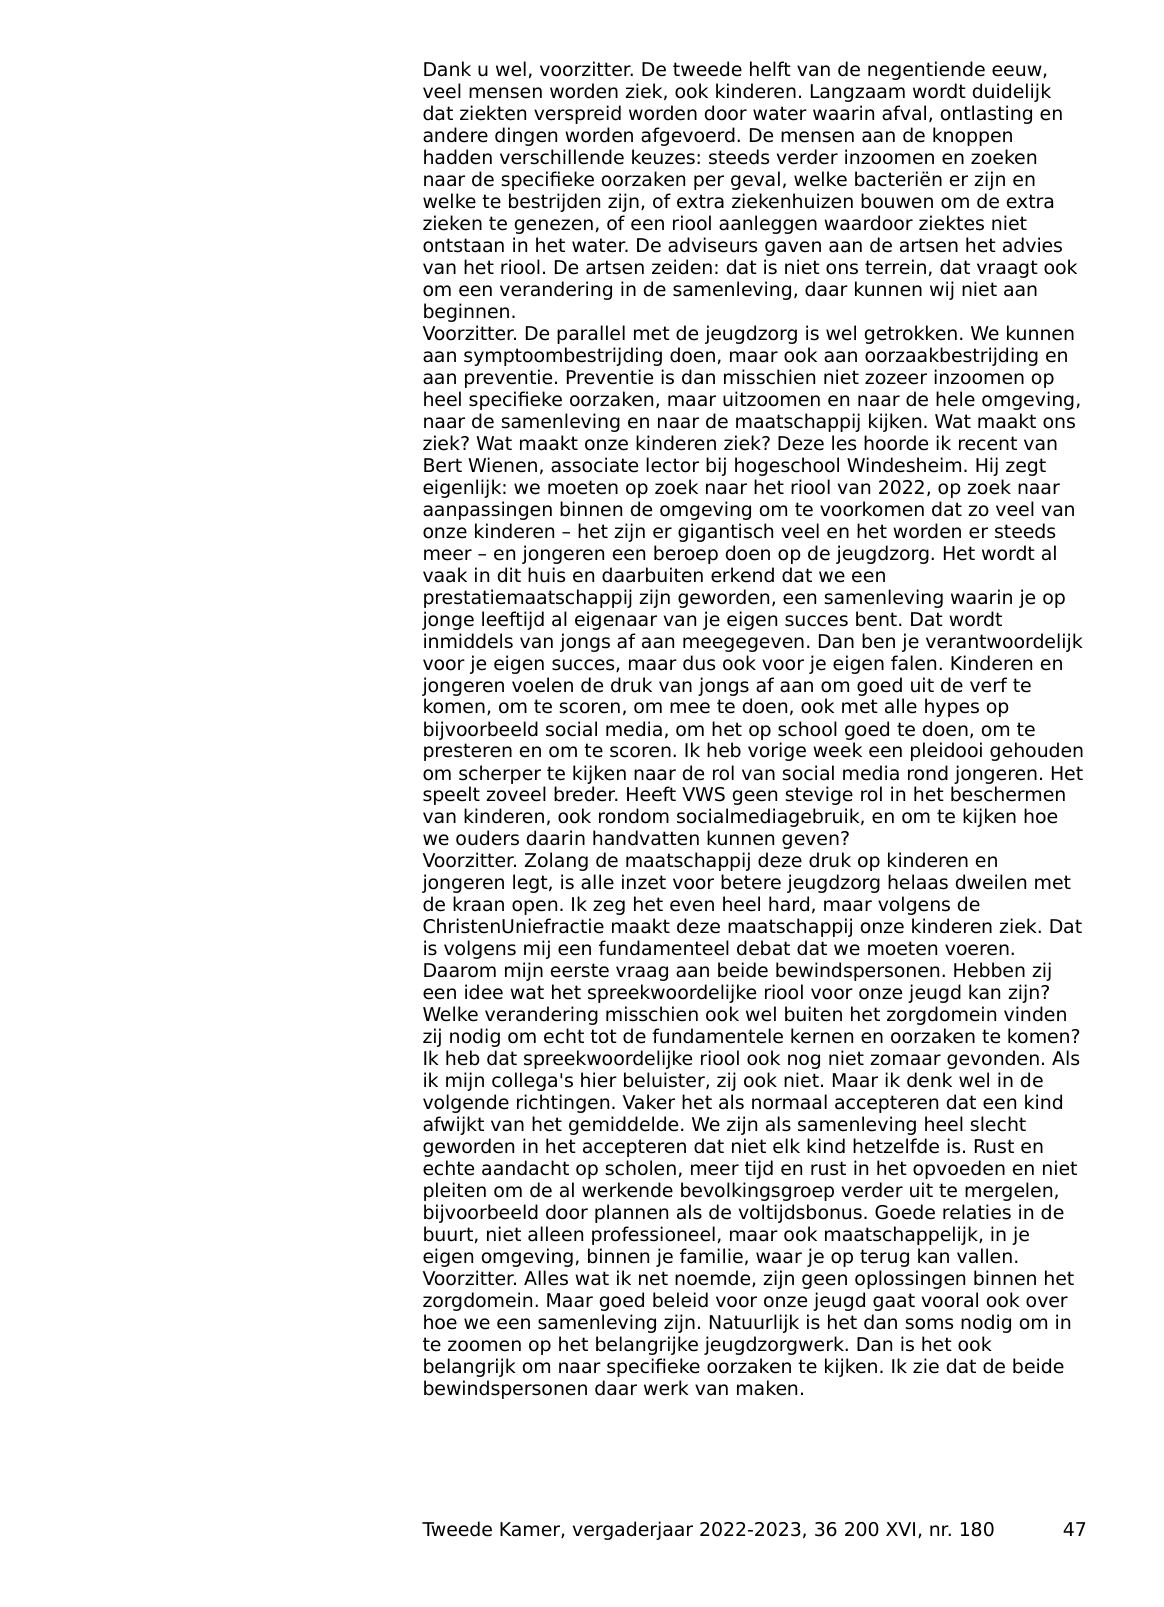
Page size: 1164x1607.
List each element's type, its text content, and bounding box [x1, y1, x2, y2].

text Dank u wel, voorzitter. De tweede helft van de negentiende eeuw, veel mensen worden ziek, ook kinderen. Langzaam wordt duidelijk dat ziekten verspreid worden door water waarin afval, ontlasting en andere dingen worden afgevoerd. De mensen aan de knoppen hadden verschillende keuzes: steeds verder inzoomen en zoeken naar de specifieke oorzaken per geval, welke bacteriën er zijn en welke te bestrijden zijn, of extra ziekenhuizen bouwen om de extra zieken te genezen, of een riool aanleggen waardoor ziektes niet ontstaan in het water. De adviseurs gaven aan de artsen het advies van het riool. De artsen zeiden: dat is niet ons terrein, dat vraagt ook om een verandering in de samenleving, daar kunnen wij niet aan beginnen. [422, 59, 1087, 323]
text Voorzitter. Alles wat ik net noemde, zijn geen oplossingen binnen het zorgdomein. Maar goed beleid voor onze jeugd gaat vooral ook over hoe we een samenleving zijn. Natuurlijk is het dan soms nodig om in te zoomen op het belangrijke jeugdzorgwerk. Dan is het ook belangrijk om naar specifieke oorzaken te kijken. Ik zie dat de beide bewindspersonen daar werk van maken. [422, 1268, 1087, 1400]
text Voorzitter. Zolang de maatschappij deze druk op kinderen en jongeren legt, is alle inzet voor betere jeugdzorg helaas dweilen met de kraan open. Ik zeg het even heel hard, maar volgens de ChristenUniefractie maakt deze maatschappij onze kinderen ziek. Dat is volgens mij een fundamenteel debat dat we moeten voeren. Daarom mijn eerste vraag aan beide bewindspersonen. Hebben zij een idee wat het spreekwoordelijke riool voor onze jeugd kan zijn? Welke verandering misschien ook wel buiten het zorgdomein vinden zij nodig om echt tot de fundamentele kernen en oorzaken te komen? Ik heb dat spreekwoordelijke riool ook nog niet zomaar gevonden. Als ik mijn collega's hier beluister, zij ook niet. Maar ik denk wel in de volgende richtingen. Vaker het als normaal accepteren dat een kind afwijkt van het gemiddelde. We zijn als samenleving heel slecht geworden in het accepteren dat niet elk kind hetzelfde is. Rust en echte aandacht op scholen, meer tijd en rust in het opvoeden en niet pleiten om de al werkende bevolkingsgroep verder uit te mergelen, bijvoorbeeld door plannen als de voltijdsbonus. Goede relaties in de buurt, niet alleen professioneel, maar ook maatschappelijk, in je eigen omgeving, binnen je familie, waar je op terug kan vallen. [422, 850, 1087, 1268]
text Voorzitter. De parallel met de jeugdzorg is wel getrokken. We kunnen aan symptoombestrijding doen, maar ook aan oorzaakbestrijding en aan preventie. Preventie is dan misschien niet zozeer inzoomen op heel specifieke oorzaken, maar uitzoomen en naar de hele omgeving, naar de samenleving en naar de maatschappij kijken. Wat maakt ons ziek? Wat maakt onze kinderen ziek? Deze les hoorde ik recent van Bert Wienen, associate lector bij hogeschool Windesheim. Hij zegt eigenlijk: we moeten op zoek naar het riool van 2022, op zoek naar aanpassingen binnen de omgeving om te voorkomen dat zo veel van onze kinderen – het zijn er gigantisch veel en het worden er steeds meer – en jongeren een beroep doen op de jeugdzorg. Het wordt al vaak in dit huis en daarbuiten erkend dat we een prestatiemaatschappij zijn geworden, een samenleving waarin je op jonge leeftijd al eigenaar van je eigen succes bent. Dat wordt inmiddels van jongs af aan meegegeven. Dan ben je verantwoordelijk voor je eigen succes, maar dus ook voor je eigen falen. Kinderen en jongeren voelen de druk van jongs af aan om goed uit de verf te komen, om te scoren, om mee te doen, ook met alle hypes op bijvoorbeeld social media, om het op school goed te doen, om te presteren en om te scoren. Ik heb vorige week een pleidooi gehouden om scherper te kijken naar de rol van social media rond jongeren. Het speelt zoveel breder. Heeft VWS geen stevige rol in het beschermen van kinderen, ook rondom socialmediagebruik, en om te kijken hoe we ouders daarin handvatten kunnen geven? [422, 323, 1087, 850]
